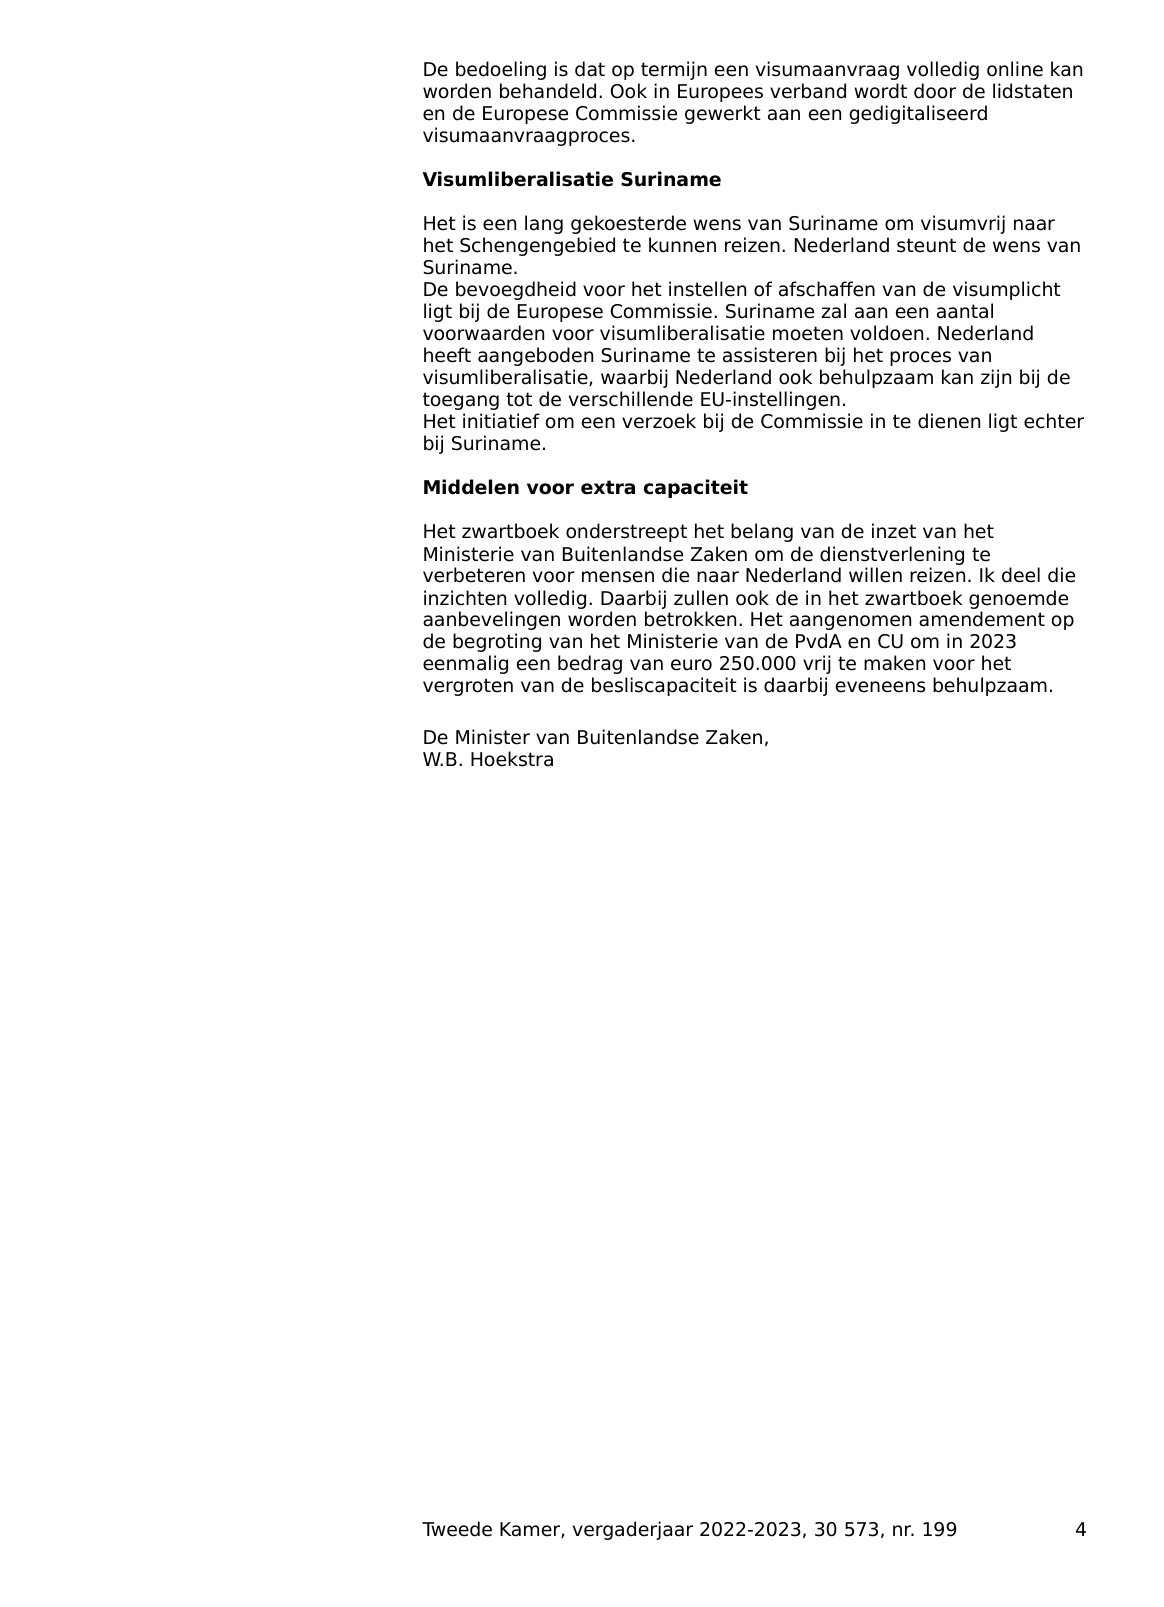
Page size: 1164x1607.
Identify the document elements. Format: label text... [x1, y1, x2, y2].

text Het is een lang gekoesterde wens van Suriname om visumvrij naar het Schengengebied te kunnen reizen. Nederland steunt de wens van Suriname. [422, 213, 1087, 279]
text Het initiatief om een verzoek bij de Commissie in te dienen ligt echter bij Suriname. [422, 411, 1087, 455]
text De bedoeling is dat op termijn een visumaanvraag volledig online kan worden behandeld. Ook in Europees verband wordt door de lidstaten en de Europese Commissie gewerkt aan een gedigitaliseerd visumaanvraagproces. [422, 59, 1087, 147]
subtitle Visumliberalisatie Suriname [422, 169, 1087, 191]
text De bevoegdheid voor het instellen of afschaffen van de visumplicht ligt bij de Europese Commissie. Suriname zal aan een aantal voorwaarden voor visumliberalisatie moeten voldoen. Nederland heeft aangeboden Suriname te assisteren bij het proces van visumliberalisatie, waarbij Nederland ook behulpzaam kan zijn bij de toegang tot de verschillende EU-instellingen. [422, 279, 1087, 411]
text Het zwartboek onderstreept het belang van de inzet van het Ministerie van Buitenlandse Zaken om de dienstverlening te verbeteren voor mensen die naar Nederland willen reizen. Ik deel die inzichten volledig. Daarbij zullen ook de in het zwartboek genoemde aanbevelingen worden betrokken. Het aangenomen amendement op de begroting van het Ministerie van de PvdA en CU om in 2023 eenmalig een bedrag van euro 250.000 vrij te maken voor het vergroten van de besliscapaciteit is daarbij eveneens behulpzaam. [422, 521, 1087, 697]
subtitle Middelen voor extra capaciteit [422, 477, 1087, 499]
text De Minister van Buitenlandse Zaken, W.B. Hoekstra [422, 727, 1087, 771]
